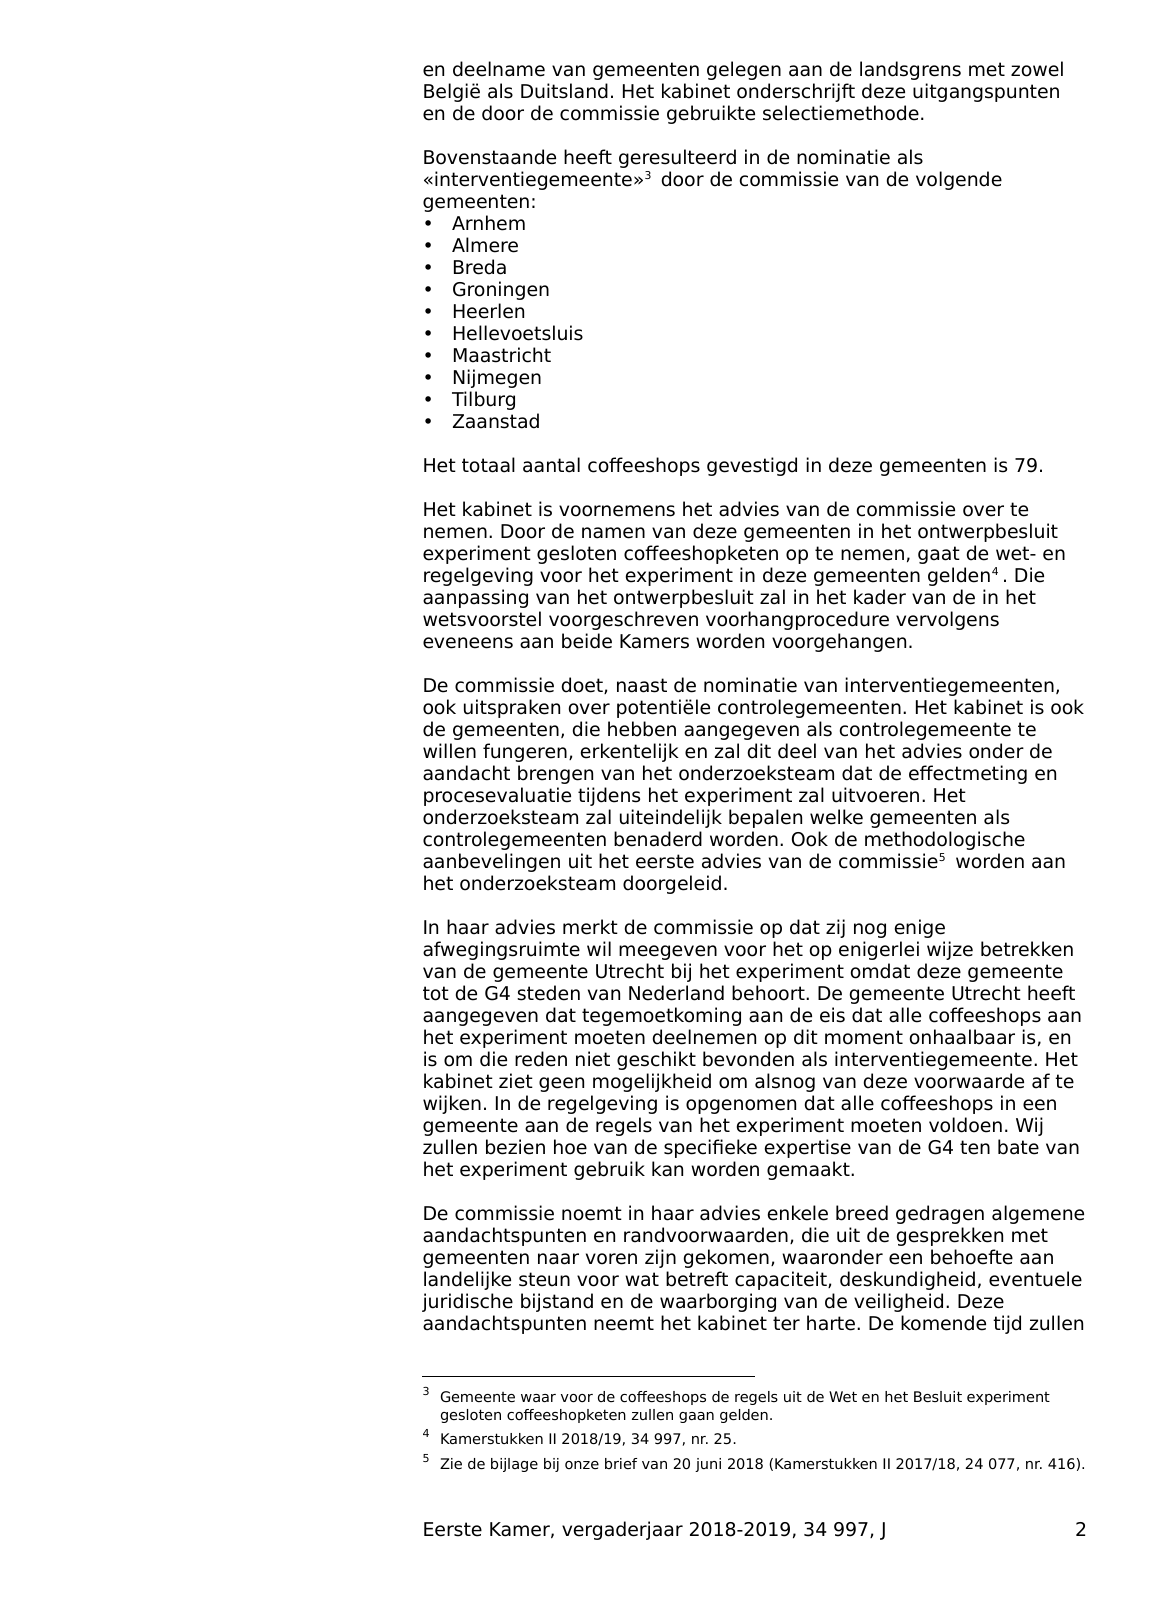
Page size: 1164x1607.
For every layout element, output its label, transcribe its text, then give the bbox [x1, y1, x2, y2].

text Het kabinet is voornemens het advies van de commissie over te nemen. Door de namen van deze gemeenten in het ontwerpbesluit experiment gesloten coffeeshopketen op te nemen, gaat de wet- en regelgeving voor het experiment in deze gemeenten gelden. Die aanpassing van het ontwerpbesluit zal in het kader van de in het wetsvoorstel voorgeschreven voorhangprocedure vervolgens eveneens aan beide Kamers worden voorgehangen. [422, 499, 1087, 653]
text • Groningen [422, 279, 1087, 301]
text De commissie noemt in haar advies enkele breed gedragen algemene aandachtspunten en randvoorwaarden, die uit de gesprekken met gemeenten naar voren zijn gekomen, waaronder een behoefte aan landelijke steun voor wat betreft capaciteit, deskundigheid, eventuele juridische bijstand en de waarborging van de veiligheid. Deze aandachtspunten neemt het kabinet ter harte. De komende tijd zullen [422, 1203, 1087, 1335]
text • Arnhem [422, 213, 1087, 235]
text • Breda [422, 257, 1087, 279]
text De commissie doet, naast de nominatie van interventiegemeenten, ook uitspraken over potentiële controlegemeenten. Het kabinet is ook de gemeenten, die hebben aangegeven als controlegemeente te willen fungeren, erkentelijk en zal dit deel van het advies onder de aandacht brengen van het onderzoeksteam dat de effectmeting en procesevaluatie tijdens het experiment zal uitvoeren. Het onderzoeksteam zal uiteindelijk bepalen welke gemeenten als controlegemeenten benaderd worden. Ook de methodologische aanbevelingen uit het eerste advies van de commissie worden aan het onderzoeksteam doorgeleid. [422, 675, 1087, 895]
text en deelname van gemeenten gelegen aan de landsgrens met zowel België als Duitsland. Het kabinet onderschrijft deze uitgangspunten en de door de commissie gebruikte selectiemethode. [422, 59, 1087, 125]
text • Heerlen [422, 301, 1087, 323]
text Bovenstaande heeft geresulteerd in de nominatie als «interventiegemeente» door de commissie van de volgende gemeenten: [422, 147, 1087, 213]
text • Almere [422, 235, 1087, 257]
text Zie de bijlage bij onze brief van 20 juni 2018 (Kamerstukken II 2017/18, 24 077, nr. 416). [422, 1452, 1087, 1474]
text In haar advies merkt de commissie op dat zij nog enige afwegingsruimte wil meegeven voor het op enigerlei wijze betrekken van de gemeente Utrecht bij het experiment omdat deze gemeente tot de G4 steden van Nederland behoort. De gemeente Utrecht heeft aangegeven dat tegemoetkoming aan de eis dat alle coffeeshops aan het experiment moeten deelnemen op dit moment onhaalbaar is, en is om die reden niet geschikt bevonden als interventiegemeente. Het kabinet ziet geen mogelijkheid om alsnog van deze voorwaarde af te wijken. In de regelgeving is opgenomen dat alle coffeeshops in een gemeente aan de regels van het experiment moeten voldoen. Wij zullen bezien hoe van de specifieke expertise van de G4 ten bate van het experiment gebruik kan worden gemaakt. [422, 917, 1087, 1181]
text Het totaal aantal coffeeshops gevestigd in deze gemeenten is 79. [422, 455, 1087, 477]
text • Hellevoetsluis [422, 323, 1087, 345]
text • Tilburg [422, 389, 1087, 411]
text • Maastricht [422, 345, 1087, 367]
text • Nijmegen [422, 367, 1087, 389]
text Kamerstukken II 2018/19, 34 997, nr. 25. [422, 1427, 1087, 1449]
text Gemeente waar voor de coffeeshops de regels uit de Wet en het Besluit experiment gesloten coffeeshopketen zullen gaan gelden. [422, 1385, 1087, 1424]
text • Zaanstad [422, 411, 1087, 433]
